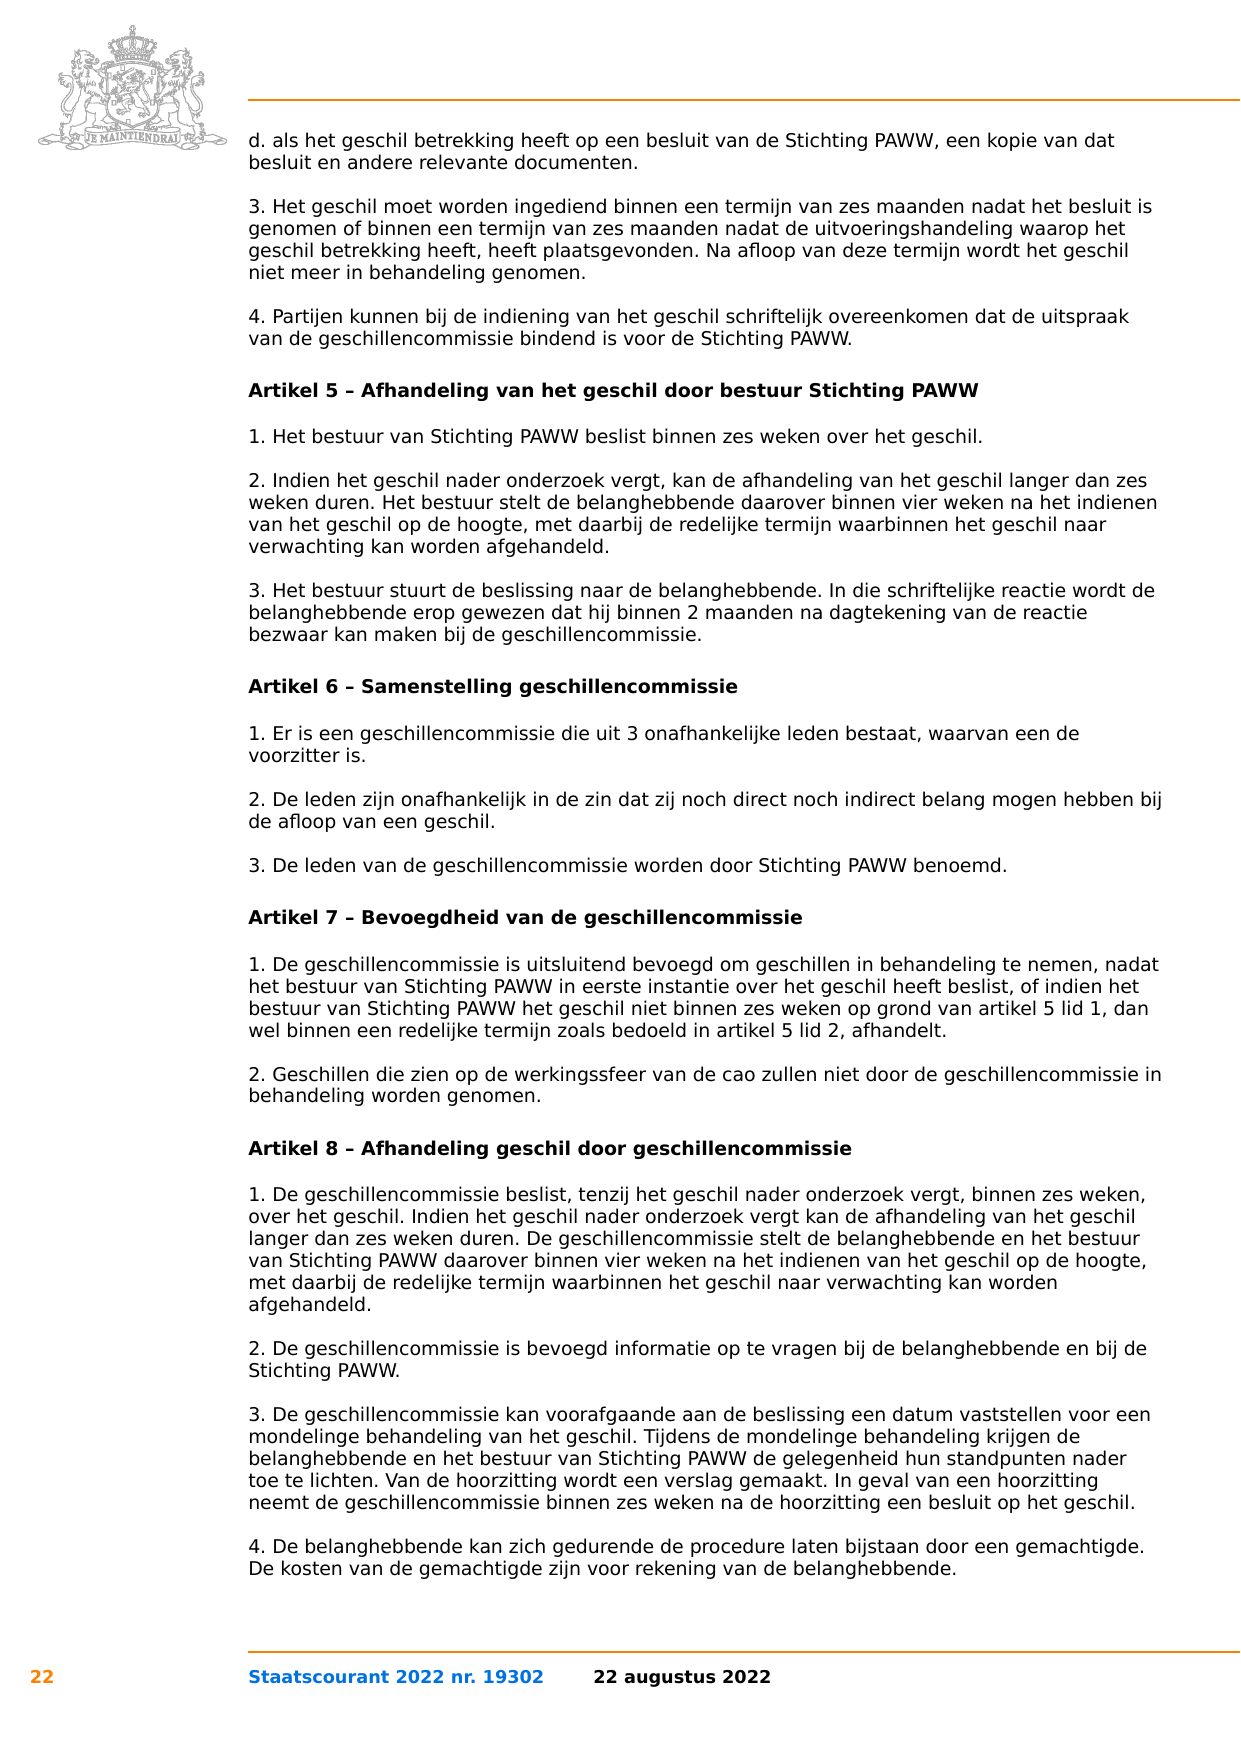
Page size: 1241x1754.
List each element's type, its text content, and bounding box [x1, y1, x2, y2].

text 3. Het geschil moet worden ingediend binnen een termijn van zes maanden nadat het besluit is genomen of binnen een termijn van zes maanden nadat de uitvoeringshandeling waarop het geschil betrekking heeft, heeft plaatsgevonden. Na afloop van deze termijn wordt het geschil niet meer in behandeling genomen. [248, 196, 1163, 284]
text 2. De leden zijn onafhankelijk in de zin dat zij noch direct noch indirect belang mogen hebben bij de afloop van een geschil. [248, 789, 1163, 833]
subtitle Artikel 5 – Afhandeling van het geschil door bestuur Stichting PAWW [248, 379, 1163, 401]
text 2. De geschillencommissie is bevoegd informatie op te vragen bij de belanghebbende en bij de Stichting PAWW. [248, 1338, 1163, 1382]
text 3. De leden van de geschillencommissie worden door Stichting PAWW benoemd. [248, 855, 1163, 877]
text 1. De geschillencommissie beslist, tenzij het geschil nader onderzoek vergt, binnen zes weken, over het geschil. Indien het geschil nader onderzoek vergt kan de afhandeling van het geschil langer dan zes weken duren. De geschillencommissie stelt de belanghebbende en het bestuur van Stichting PAWW daarover binnen vier weken na het indienen van het geschil op de hoogte, met daarbij de redelijke termijn waarbinnen het geschil naar verwachting kan worden afgehandeld. [248, 1184, 1163, 1316]
text 2. Indien het geschil nader onderzoek vergt, kan de afhandeling van het geschil langer dan zes weken duren. Het bestuur stelt de belanghebbende daarover binnen vier weken na het indienen van het geschil op de hoogte, met daarbij de redelijke termijn waarbinnen het geschil naar verwachting kan worden afgehandeld. [248, 470, 1163, 558]
text 4. De belanghebbende kan zich gedurende de procedure laten bijstaan door een gemachtigde. De kosten van de gemachtigde zijn voor rekening van de belanghebbende. [248, 1536, 1163, 1580]
text 1. Het bestuur van Stichting PAWW beslist binnen zes weken over het geschil. [248, 426, 1163, 448]
text 4. Partijen kunnen bij de indiening van het geschil schriftelijk overeenkomen dat de uitspraak van de geschillencommissie bindend is voor de Stichting PAWW. [248, 306, 1163, 349]
subtitle Artikel 6 – Samenstelling geschillencommissie [248, 676, 1163, 698]
text 3. Het bestuur stuurt de beslissing naar de belanghebbende. In die schriftelijke reactie wordt de belanghebbende erop gewezen dat hij binnen 2 maanden na dagtekening van de reactie bezwaar kan maken bij de geschillencommissie. [248, 580, 1163, 646]
subtitle Artikel 7 – Bevoegdheid van de geschillencommissie [248, 907, 1163, 929]
text d. als het geschil betrekking heeft op een besluit van de Stichting PAWW, een kopie van dat besluit en andere relevante documenten. [248, 130, 1163, 174]
text 2. Geschillen die zien op de werkingssfeer van de cao zullen niet door de geschillencommissie in behandeling worden genomen. [248, 1063, 1163, 1107]
picture [38, 25, 227, 150]
text 1. De geschillencommissie is uitsluitend bevoegd om geschillen in behandeling te nemen, nadat het bestuur van Stichting PAWW in eerste instantie over het geschil heeft beslist, of indien het bestuur van Stichting PAWW het geschil niet binnen zes weken op grond van artikel 5 lid 1, dan wel binnen een redelijke termijn zoals bedoeld in artikel 5 lid 2, afhandelt. [248, 954, 1163, 1042]
text 3. De geschillencommissie kan voorafgaande aan de beslissing een datum vaststellen voor een mondelinge behandeling van het geschil. Tijdens de mondelinge behandeling krijgen de belanghebbende en het bestuur van Stichting PAWW de gelegenheid hun standpunten nader toe te lichten. Van de hoorzitting wordt een verslag gemaakt. In geval van een hoorzitting neemt de geschillencommissie binnen zes weken na de hoorzitting een besluit op het geschil. [248, 1404, 1163, 1514]
subtitle Artikel 8 – Afhandeling geschil door geschillencommissie [248, 1137, 1163, 1159]
text 1. Er is een geschillencommissie die uit 3 onafhankelijke leden bestaat, waarvan een de voorzitter is. [248, 723, 1163, 767]
